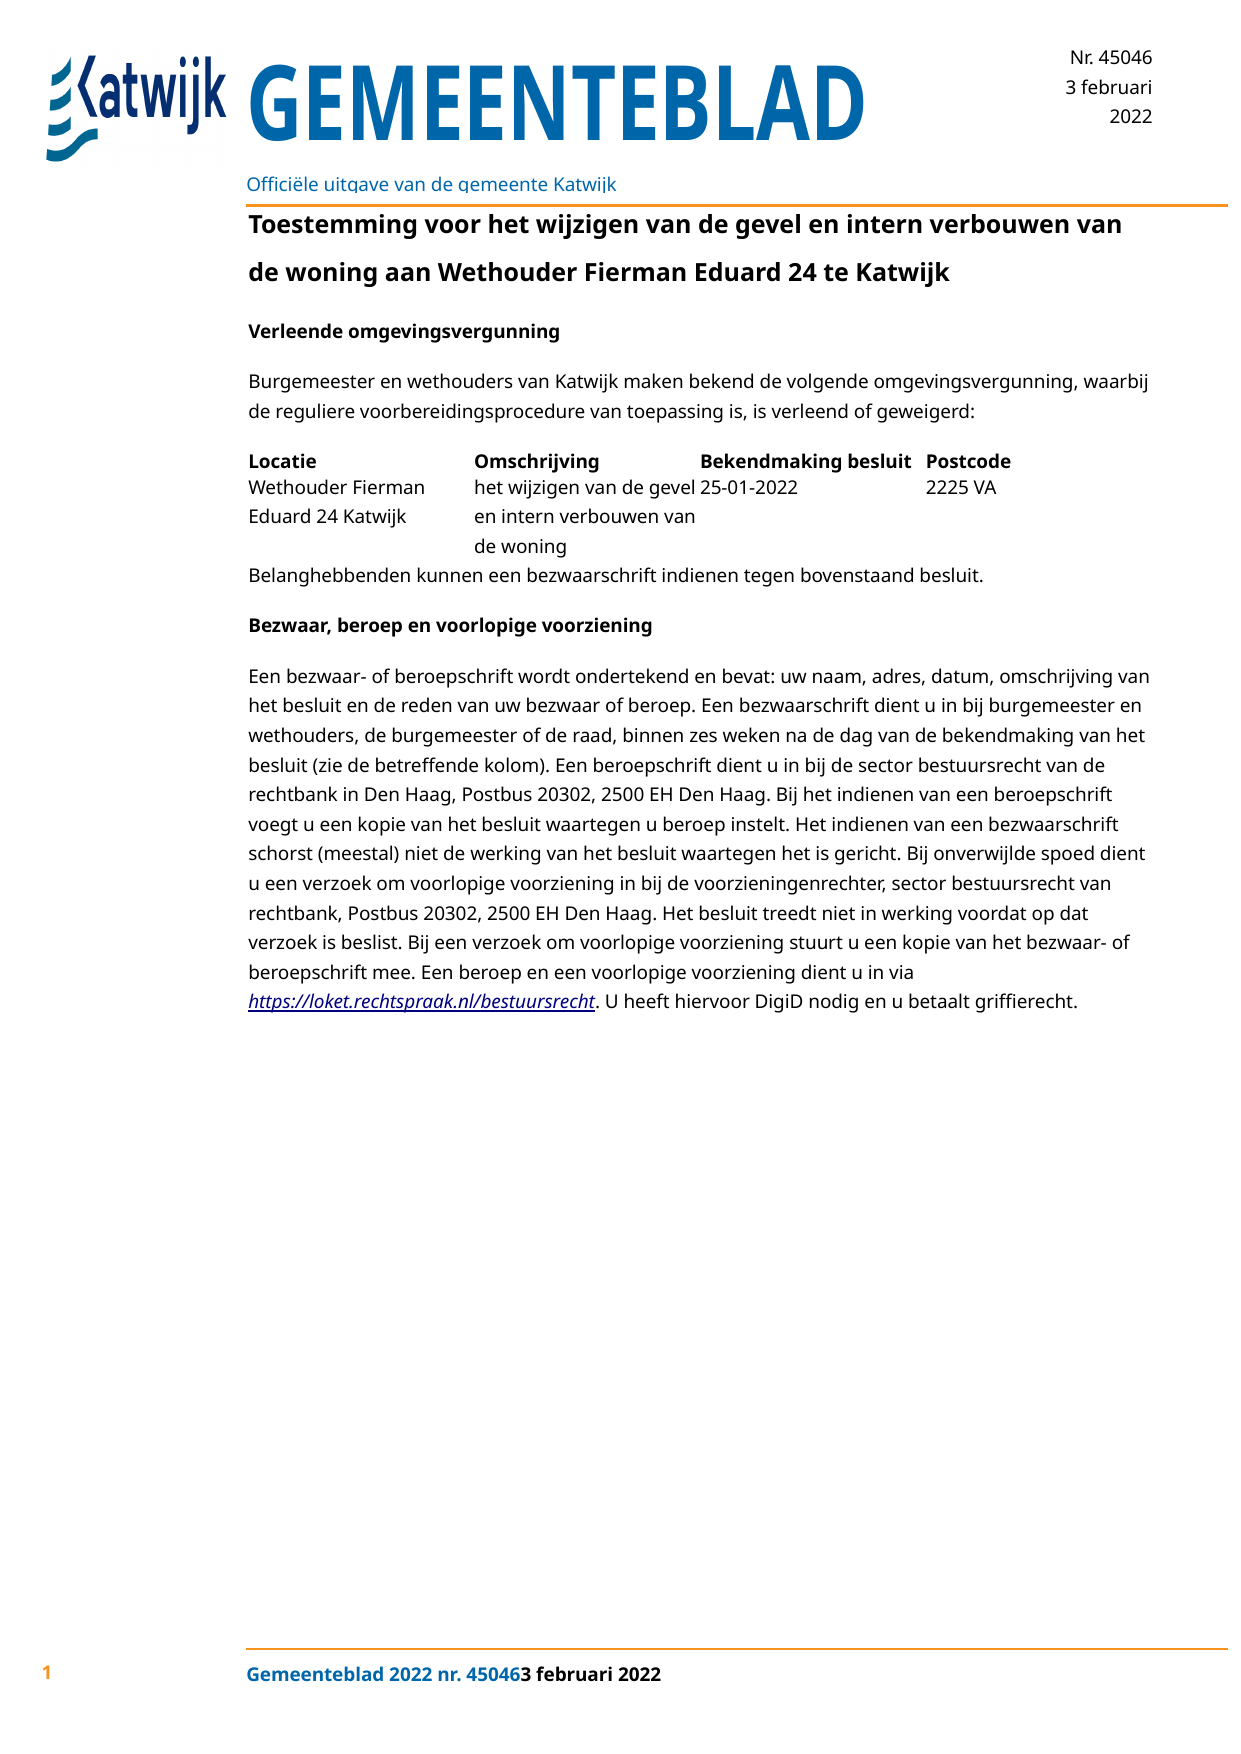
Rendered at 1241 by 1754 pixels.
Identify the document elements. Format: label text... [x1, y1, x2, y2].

text Belanghebbenden kunnen een bezwaarschrift indienen tegen bovenstaand besluit. [248, 562, 1152, 588]
text Toestemming voor het wijzigen van de gevel en intern verbouwen van de woning aan Wethouder Fierman Eduard 24 te Katwijk [248, 207, 1152, 288]
picture [41, 47, 231, 172]
text Burgemeester en wethouders van Katwijk maken bekend de volgende omgevingsvergunning, waarbij de reguliere voorbereidingsprocedure van toepassing is, is verleend of geweigerd: [248, 368, 1152, 424]
text Een bezwaar- of beroepschrift wordt ondertekend en bevat: uw naam, adres, datum, omschrijving van het besluit en de reden van uw bezwaar of beroep. Een bezwaarschrift dient u in bij burgemeester en wethouders, de burgemeester of de raad, binnen zes weken na de dag van de bekendmaking van het besluit (zie de betreffende kolom). Een beroepschrift dient u in bij de sector bestuursrecht van de rechtbank in Den Haag, Postbus 20302, 2500 EH Den Haag. Bij het indienen van een beroepschrift voegt u een kopie van het besluit waartegen u beroep instelt. Het indienen van een bezwaarschrift schorst (meestal) niet de werking van het besluit waartegen het is gericht. Bij onverwijlde spoed dient u een verzoek om voorlopige voorziening in bij de voorzieningenrechter, sector bestuursrecht van rechtbank, Postbus 20302, 2500 EH Den Haag. Het besluit treedt niet in werking voordat op dat verzoek is beslist. Bij een verzoek om voorlopige voorziening stuurt u een kopie van het bezwaar- of beroepschrift mee. Een beroep en een voorlopige voorziening dient u in via https://loket.rechtspraak.nl/bestuursrecht. U heeft hiervoor DigiD nodig en u betaalt griffierecht. [248, 663, 1152, 1014]
table_cell 25-01-2022 [700, 474, 926, 559]
table_header Locatie [248, 449, 474, 474]
table_cell het wijzigen van de gevel en intern verbouwen van de woning [474, 474, 700, 559]
table_cell Wethouder Fierman Eduard 24 Katwijk [248, 474, 474, 559]
text Verleende omgevingsvergunning [248, 318, 1152, 344]
table_header Postcode [926, 449, 1152, 474]
table_header Omschrijving [474, 449, 700, 474]
table_header Bekendmaking besluit [700, 449, 926, 474]
table_cell 2225 VA [926, 474, 1152, 559]
text Bezwaar, beroep en voorlopige voorziening [248, 613, 1152, 638]
